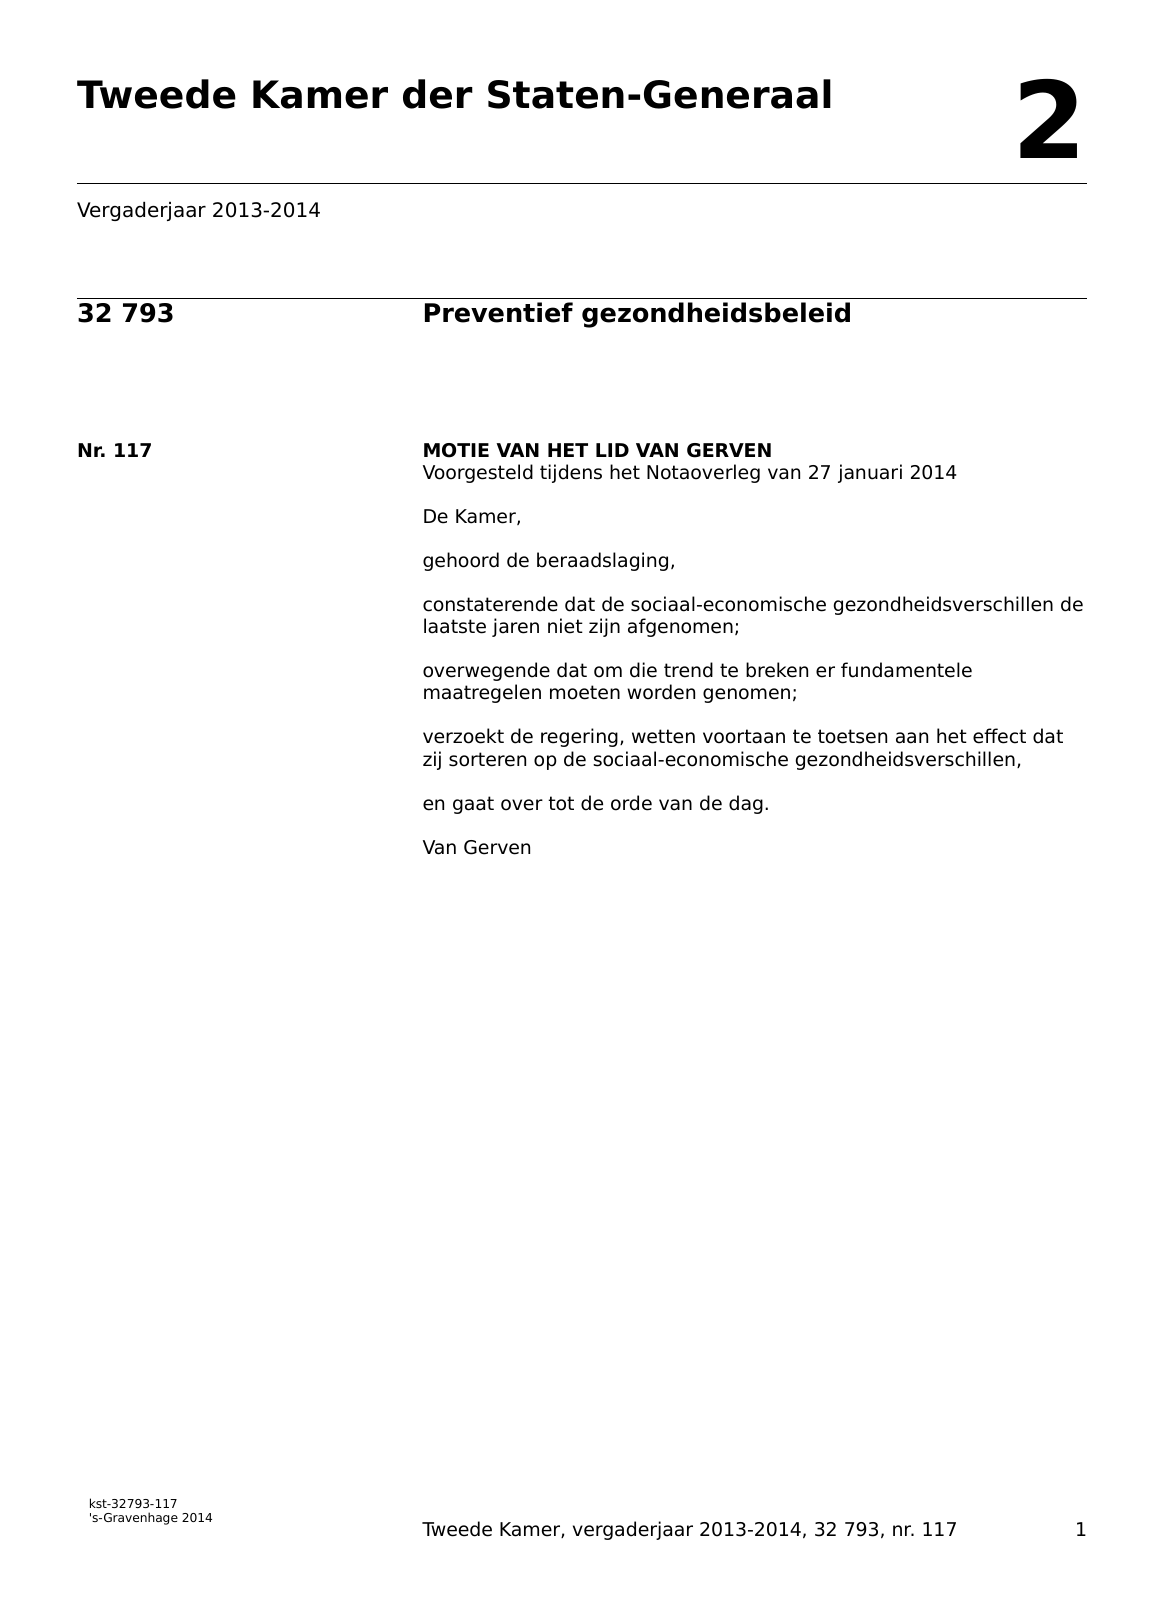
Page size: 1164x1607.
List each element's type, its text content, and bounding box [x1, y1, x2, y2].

subtitle Nr. 117 MOTIE VAN HET LID VAN GERVEN [77, 440, 1087, 462]
subtitle 32 793 Preventief gezondheidsbeleid [77, 299, 1087, 329]
table_header 2 [886, 59, 1087, 183]
text en gaat over tot de orde van de dag. [422, 793, 1087, 814]
text constaterende dat de sociaal-economische gezondheidsverschillen de laatste jaren niet zijn afgenomen; [422, 594, 1087, 638]
text De Kamer, [422, 506, 1087, 528]
table_cell Vergaderjaar 2013-2014 [77, 184, 1087, 298]
text Voorgesteld tijdens het Notaoverleg van 27 januari 2014 [422, 462, 1087, 484]
table_header Tweede Kamer der Staten-Generaal [77, 59, 886, 183]
text overwegende dat om die trend te breken er fundamentele maatregelen moeten worden genomen; [422, 660, 1087, 704]
text gehoord de beraadslaging, [422, 550, 1087, 572]
text verzoekt de regering, wetten voortaan te toetsen aan het effect dat zij sorteren op de sociaal-economische gezondheidsverschillen, [422, 726, 1087, 770]
text Van Gerven [422, 837, 1087, 859]
text 's-Gravenhage 2014 [88, 1511, 323, 1525]
text kst-32793-117 [88, 1497, 323, 1511]
